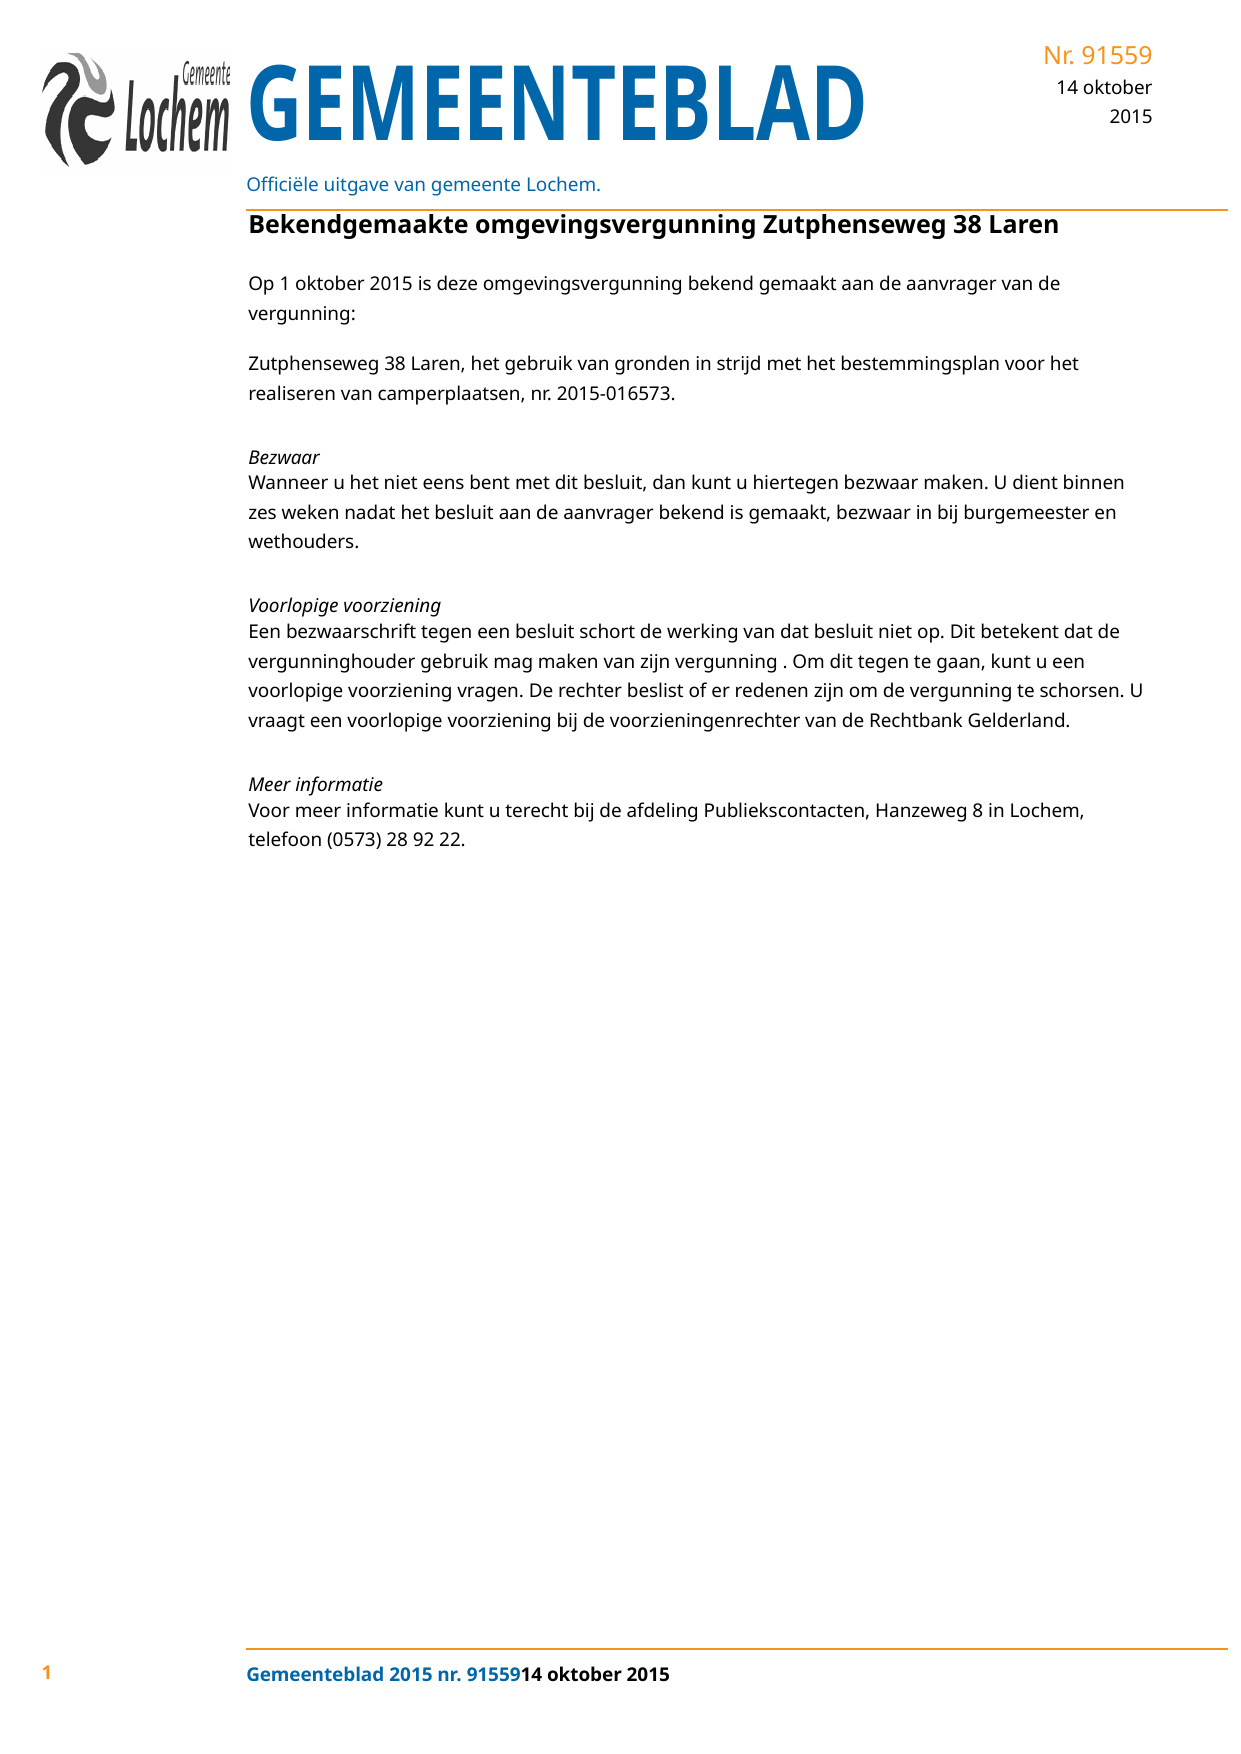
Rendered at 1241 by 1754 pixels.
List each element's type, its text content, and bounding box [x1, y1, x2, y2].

text Bezwaar [248, 444, 1152, 469]
text Voorlopige voorziening [248, 593, 1152, 618]
text Wanneer u het niet eens bent met dit besluit, dan kunt u hiertegen bezwaar maken. U dient binnen zes weken nadat het besluit aan de aanvrager bekend is gemaakt, bezwaar in bij burgemeester en wethouders. [248, 469, 1152, 554]
text Meer informatie [248, 771, 1152, 797]
text Een bezwaarschrift tegen een besluit schort de werking van dat besluit niet op. Dit betekent dat de vergunninghouder gebruik mag maken van zijn vergunning . Om dit tegen te gaan, kunt u een voorlopige voorziening vragen. De rechter beslist of er redenen zijn om de vergunning te schorsen. U vraagt een voorlopige voorziening bij de voorzieningenrechter van de Rechtbank Gelderland. [248, 618, 1152, 733]
text Bekendgemaakte omgevingsvergunning Zutphenseweg 38 Laren [248, 211, 1152, 241]
text Op 1 oktober 2015 is deze omgevingsvergunning bekend gemaakt aan de aanvrager van de vergunning: [248, 270, 1152, 326]
picture [41, 47, 231, 172]
text Zutphenseweg 38 Laren, het gebruik van gronden in strijd met het bestemmingsplan voor het realiseren van camperplaatsen, nr. 2015-016573. [248, 350, 1152, 406]
text Voor meer informatie kunt u terecht bij de afdeling Publiekscontacten, Hanzeweg 8 in Lochem, telefoon (0573) 28 92 22. [248, 797, 1152, 852]
